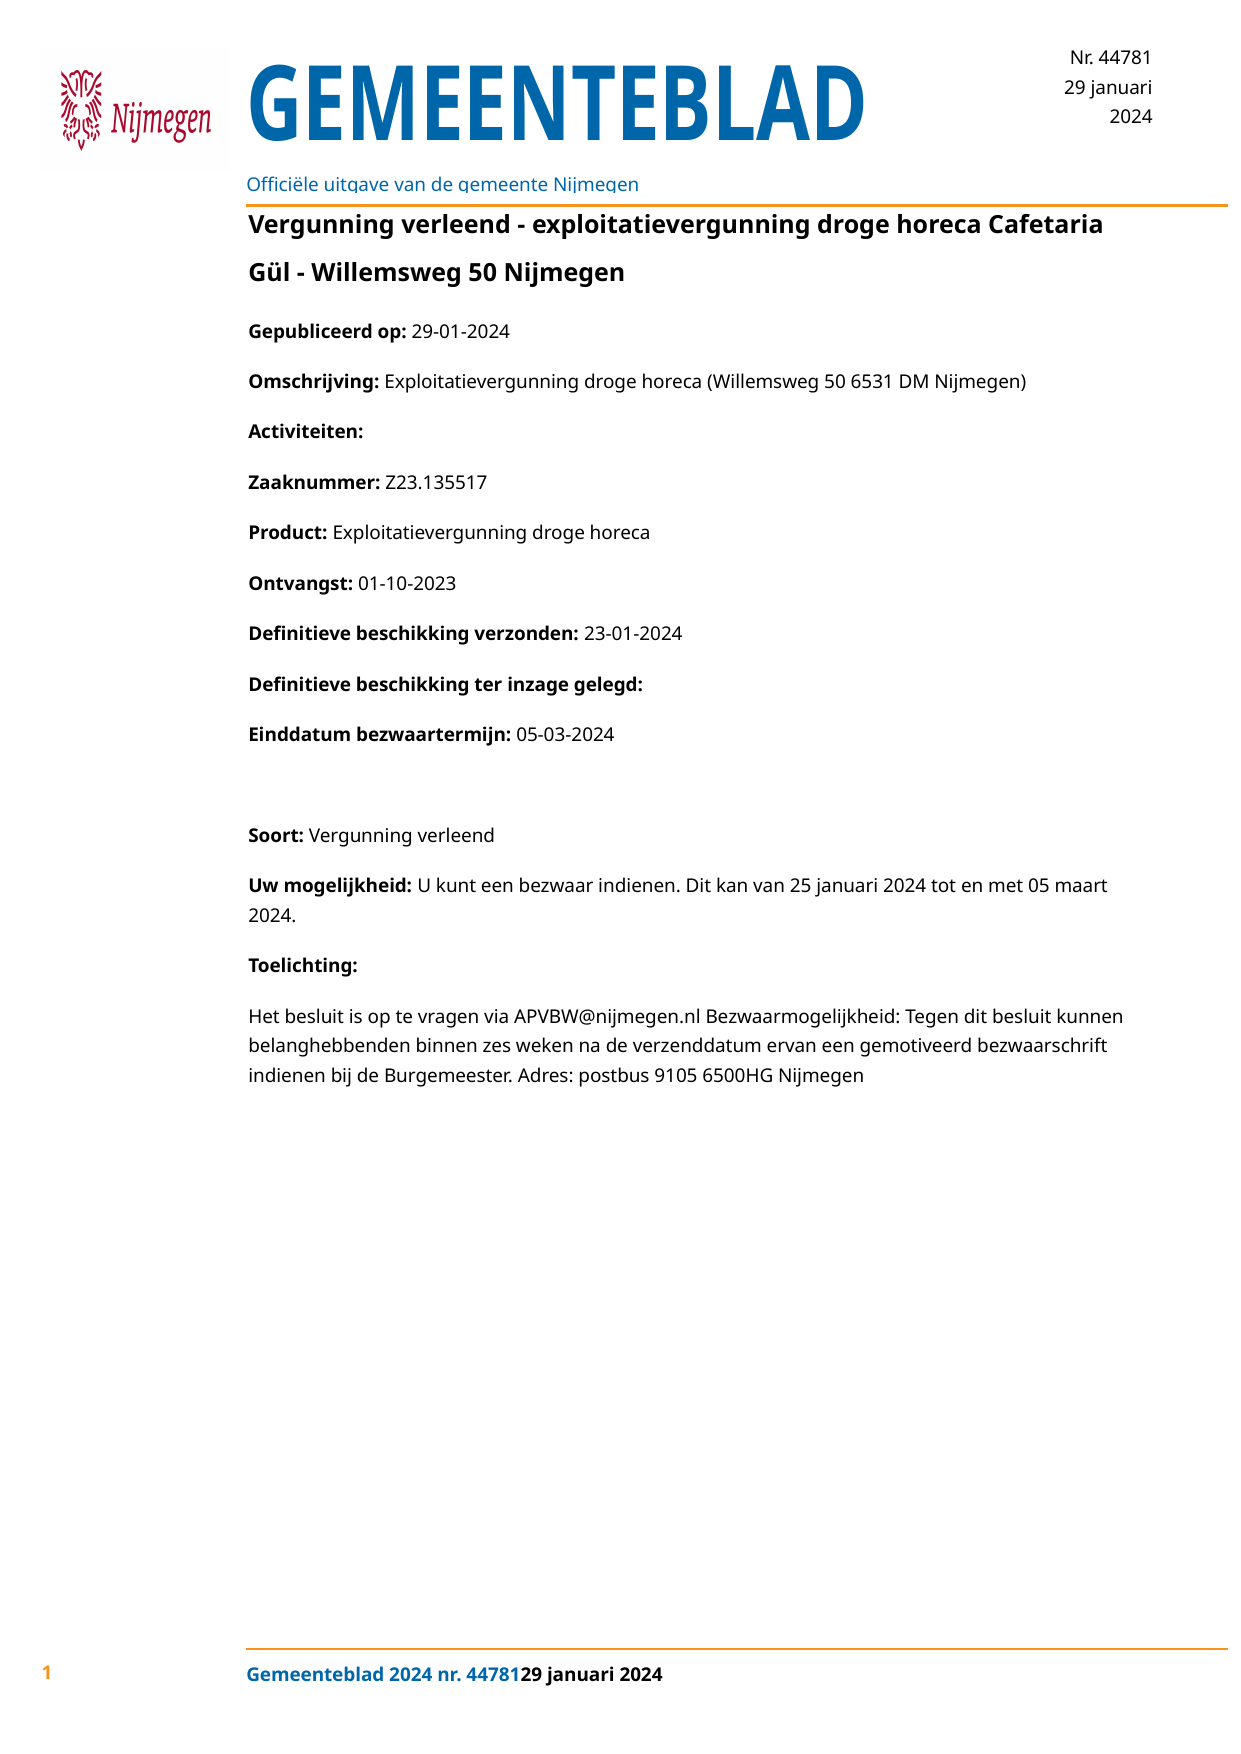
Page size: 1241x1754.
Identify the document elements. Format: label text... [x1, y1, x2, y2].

text Gepubliceerd op: 29-01-2024 [248, 318, 1152, 344]
text Ontvangst: 01-10-2023 [248, 570, 1152, 596]
text Definitieve beschikking verzonden: 23-01-2024 [248, 620, 1152, 646]
text Vergunning verleend - exploitatievergunning droge horeca Cafetaria Gül - Willemsweg 50 Nijmegen [248, 207, 1152, 288]
text Product: Exploitatievergunning droge horeca [248, 519, 1152, 545]
text Uw mogelijkheid: U kunt een bezwaar indienen. Dit kan van 25 januari 2024 tot en met 05 maart 2024. [248, 872, 1152, 928]
text Einddatum bezwaartermijn: 05-03-2024 [248, 721, 1152, 747]
text Soort: Vergunning verleend [248, 822, 1152, 848]
text Definitieve beschikking ter inzage gelegd: [248, 671, 1152, 697]
text Toelichting: [248, 952, 1152, 978]
text Het besluit is op te vragen via APVBW@nijmegen.nl Bezwaarmogelijkheid: Tegen dit besluit kunnen belanghebbenden binnen zes weken na de verzenddatum ervan een gemotiveerd bezwaarschrift indienen bij de Burgemeester. Adres: postbus 9105 6500HG Nijmegen [248, 1003, 1152, 1088]
text Omschrijving: Exploitatievergunning droge horeca (Willemsweg 50 6531 DM Nijmegen) [248, 368, 1152, 394]
text Activiteiten: [248, 419, 1152, 444]
text Zaaknummer: Z23.135517 [248, 469, 1152, 495]
picture [41, 47, 231, 172]
